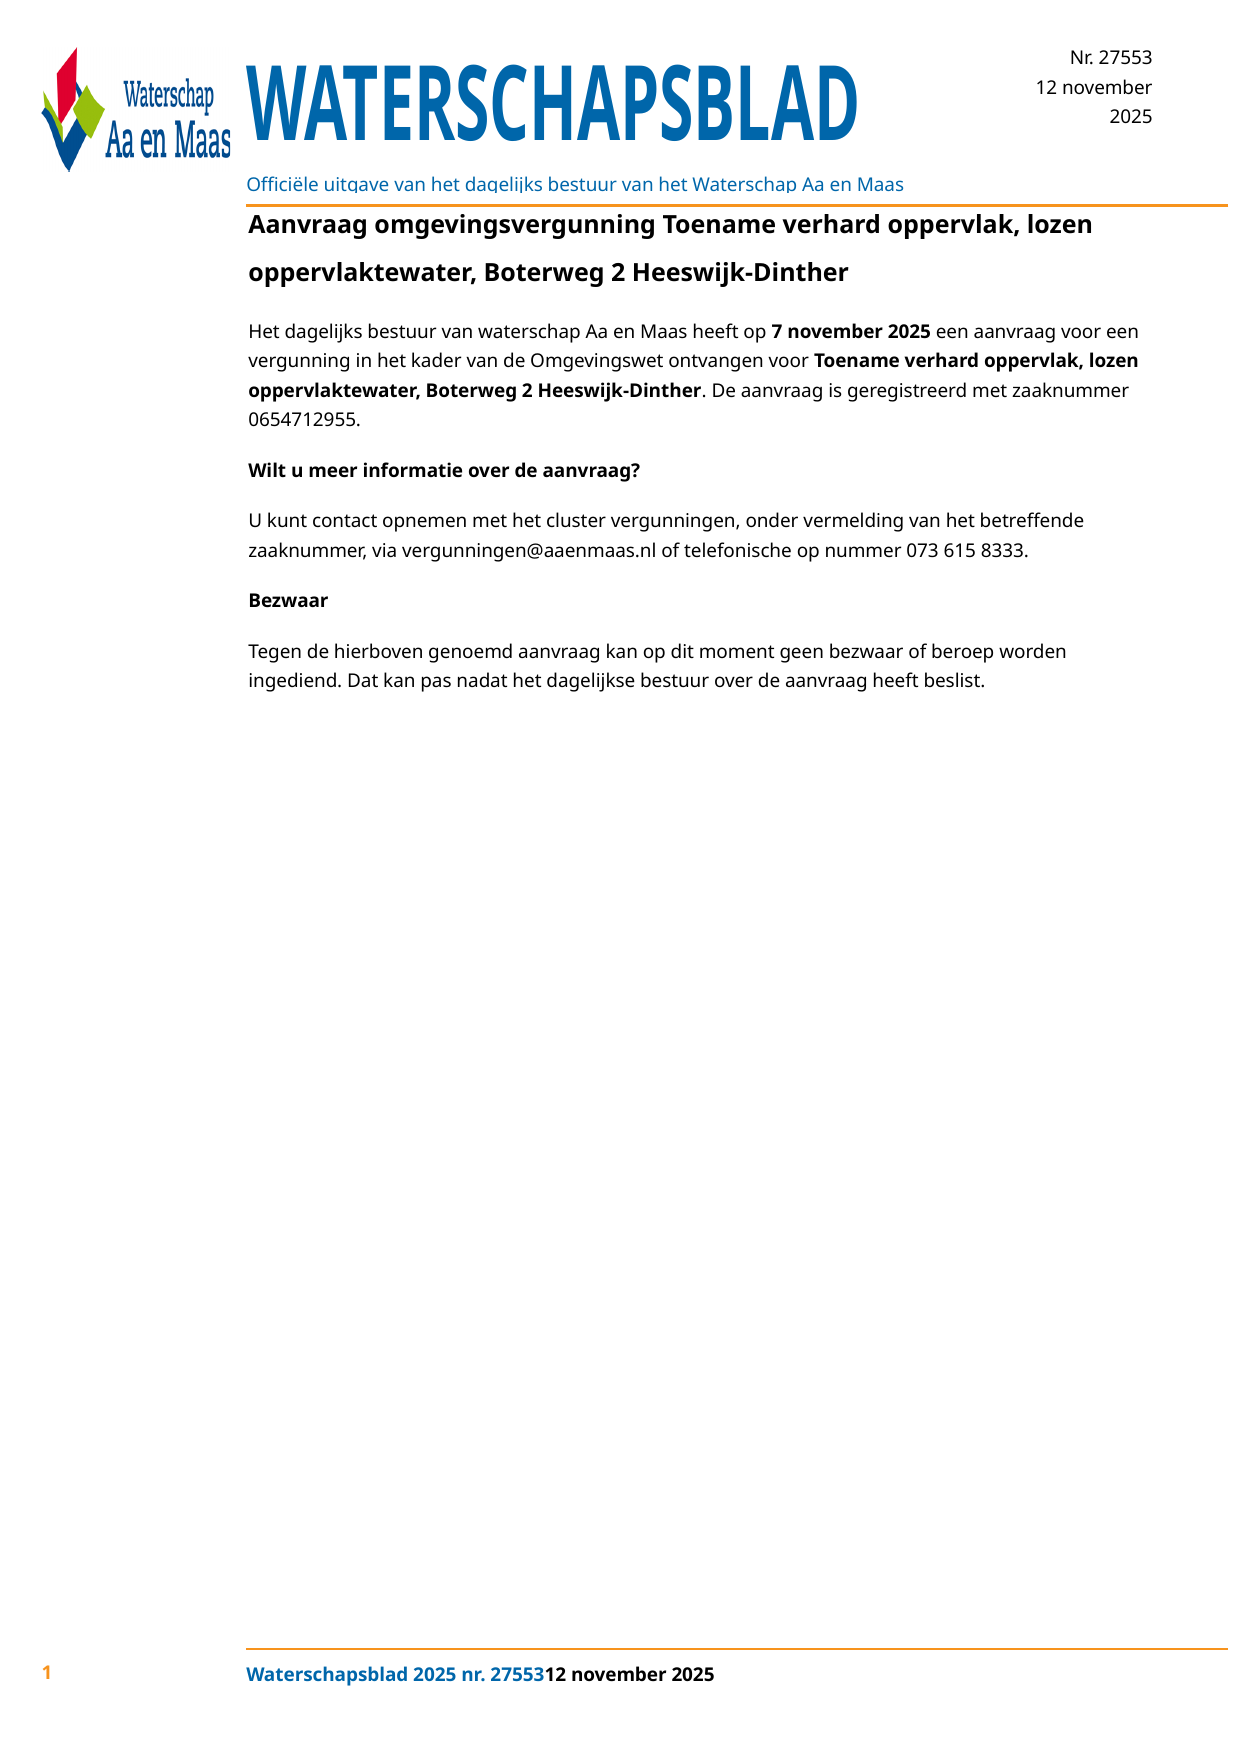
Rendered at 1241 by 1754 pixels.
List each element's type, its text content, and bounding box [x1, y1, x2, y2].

text Het dagelijks bestuur van waterschap Aa en Maas heeft op 7 november 2025 een aanvraag voor een vergunning in het kader van de Omgevingswet ontvangen voor Toename verhard oppervlak, lozen oppervlaktewater, Boterweg 2 Heeswijk-Dinther. De aanvraag is geregistreerd met zaaknummer 0654712955. [248, 318, 1152, 432]
text U kunt contact opnemen met het cluster vergunningen, onder vermelding van het betreffende zaaknummer, via vergunningen@aaenmaas.nl of telefonische op nummer 073 615 8333. [248, 507, 1152, 563]
text Bezwaar [248, 587, 1152, 613]
text Tegen de hierboven genoemd aanvraag kan op dit moment geen bezwaar of beroep worden ingediend. Dat kan pas nadat het dagelijkse bestuur over de aanvraag heeft beslist. [248, 638, 1152, 693]
picture [41, 47, 231, 172]
text Wilt u meer informatie over de aanvraag? [248, 457, 1152, 483]
text Aanvraag omgevingsvergunning Toename verhard oppervlak, lozen oppervlaktewater, Boterweg 2 Heeswijk-Dinther [248, 207, 1152, 288]
